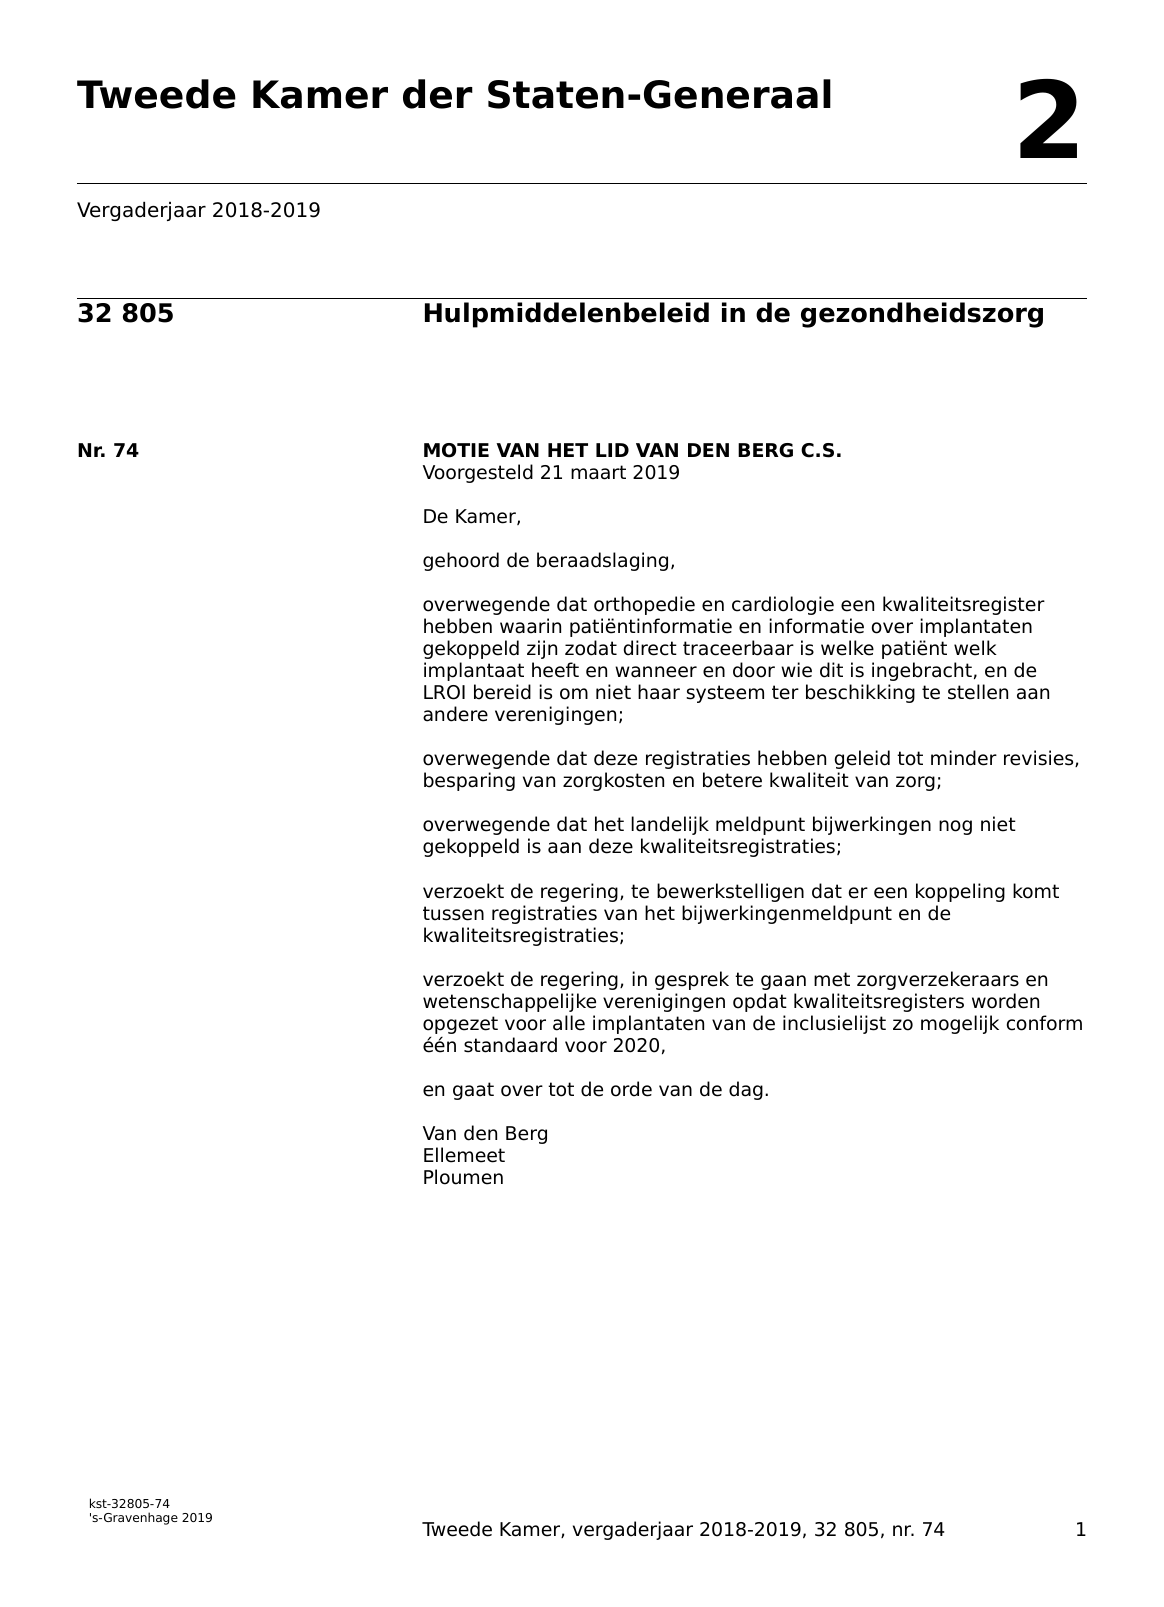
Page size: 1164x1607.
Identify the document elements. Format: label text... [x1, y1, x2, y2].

text Voorgesteld 21 maart 2019 [422, 462, 1087, 484]
text overwegende dat orthopedie en cardiologie een kwaliteitsregister hebben waarin patiëntinformatie en informatie over implantaten gekoppeld zijn zodat direct traceerbaar is welke patiënt welk implantaat heeft en wanneer en door wie dit is ingebracht, en de LROI bereid is om niet haar systeem ter beschikking te stellen aan andere verenigingen; [422, 594, 1087, 726]
text 's-Gravenhage 2019 [88, 1511, 323, 1525]
text Ploumen [422, 1167, 1087, 1189]
text overwegende dat het landelijk meldpunt bijwerkingen nog niet gekoppeld is aan deze kwaliteitsregistraties; [422, 814, 1087, 858]
text verzoekt de regering, te bewerkstelligen dat er een koppeling komt tussen registraties van het bijwerkingenmeldpunt en de kwaliteitsregistraties; [422, 881, 1087, 946]
subtitle Nr. 74 MOTIE VAN HET LID VAN DEN BERG C.S. [77, 440, 1087, 462]
text overwegende dat deze registraties hebben geleid tot minder revisies, besparing van zorgkosten en betere kwaliteit van zorg; [422, 748, 1087, 792]
table_header Tweede Kamer der Staten-Generaal [77, 59, 886, 183]
table_header 2 [886, 59, 1087, 183]
text Ellemeet [422, 1145, 1087, 1167]
text kst-32805-74 [88, 1497, 323, 1511]
subtitle 32 805 Hulpmiddelenbeleid in de gezondheidszorg [77, 299, 1087, 329]
text en gaat over tot de orde van de dag. [422, 1079, 1087, 1101]
table_cell Vergaderjaar 2018-2019 [77, 184, 1087, 298]
text Van den Berg [422, 1123, 1087, 1145]
text verzoekt de regering, in gesprek te gaan met zorgverzekeraars en wetenschappelijke verenigingen opdat kwaliteitsregisters worden opgezet voor alle implantaten van de inclusielijst zo mogelijk conform één standaard voor 2020, [422, 969, 1087, 1057]
text gehoord de beraadslaging, [422, 550, 1087, 572]
text De Kamer, [422, 506, 1087, 528]
